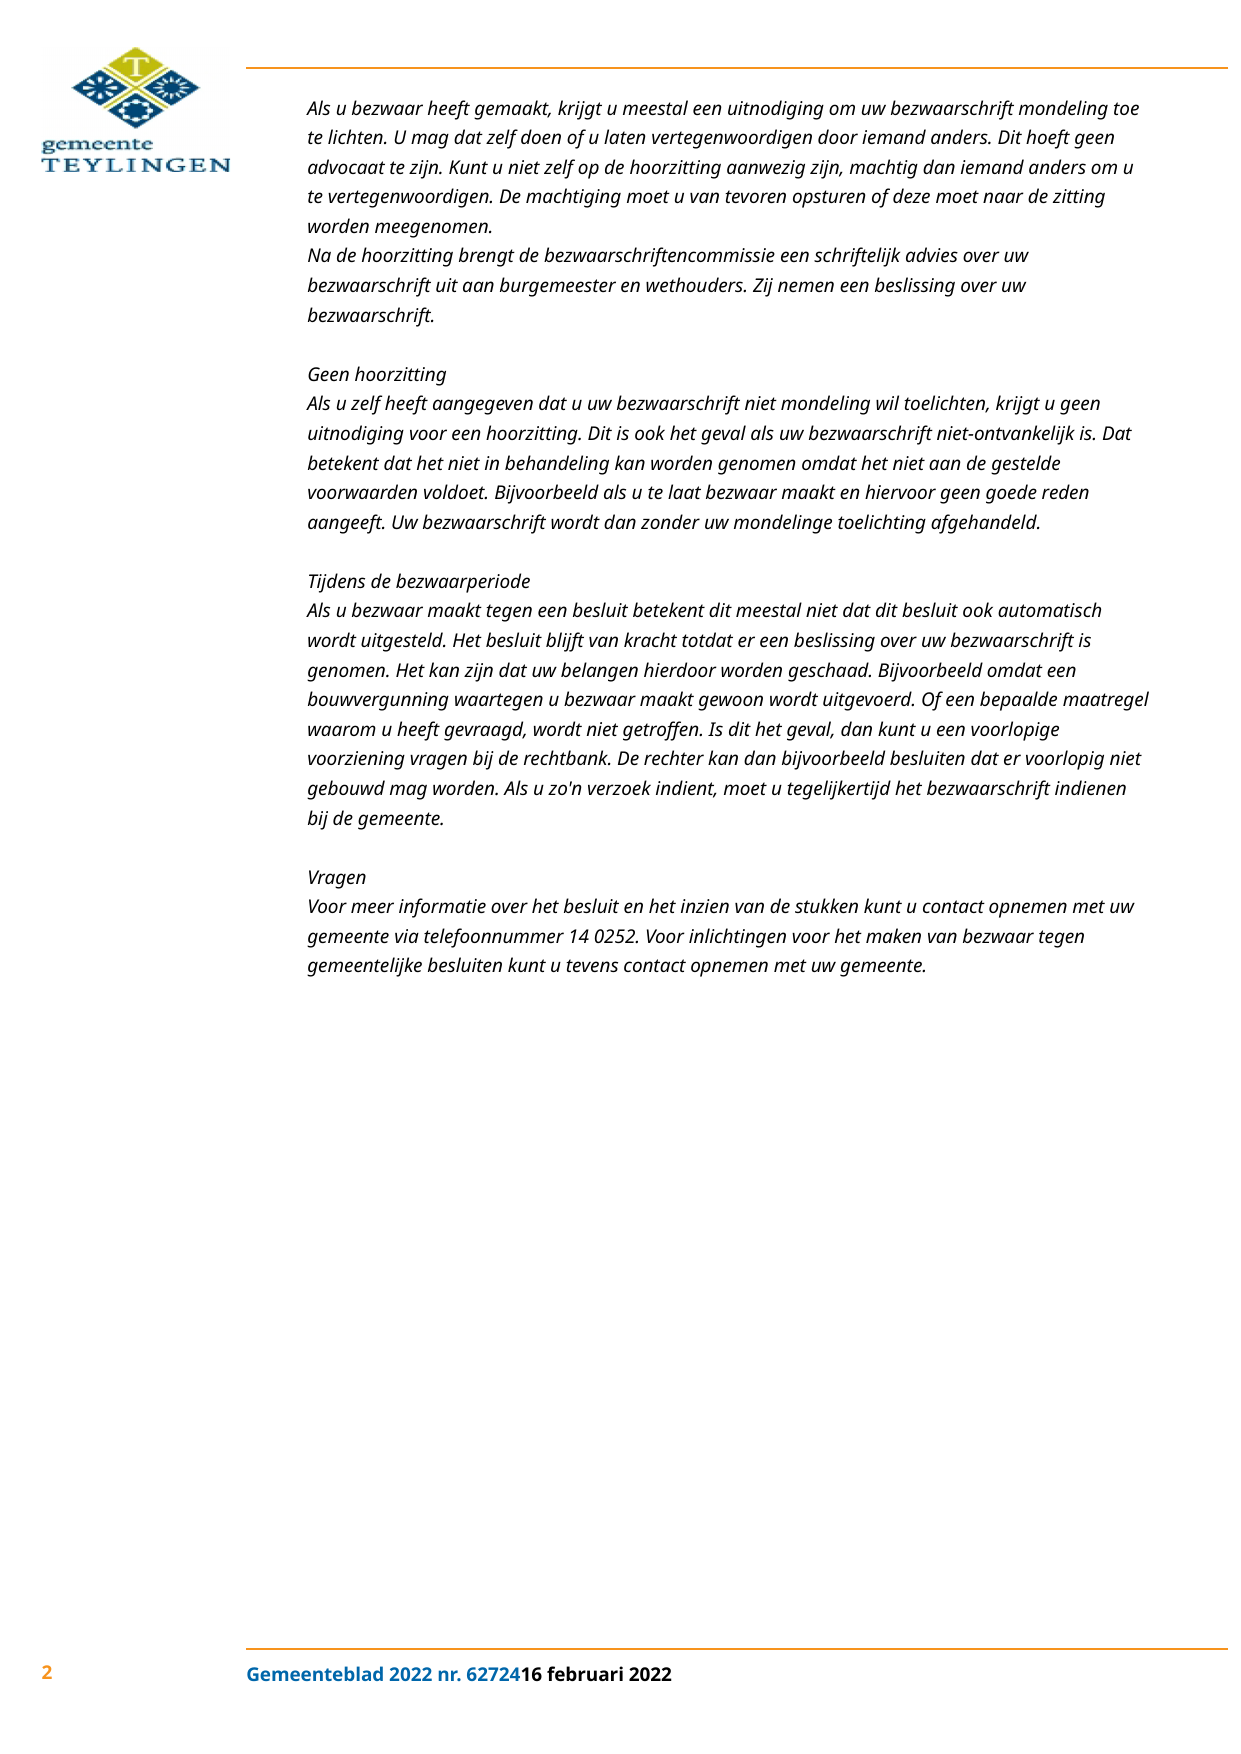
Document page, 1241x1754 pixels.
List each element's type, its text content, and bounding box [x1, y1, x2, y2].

list Na de hoorzitting brengt de bezwaarschriftencommissie een schriftelijk advies over uw bezwaarschrift uit aan burgemeester en wethouders. Zij nemen een beslissing over uw bezwaarschrift. [248, 243, 1152, 328]
list Als u bezwaar heeft gemaakt, krijgt u meestal een uitnodiging om uw bezwaarschrift mondeling toe te lichten. U mag dat zelf doen of u laten vertegenwoordigen door iemand anders. Dit hoeft geen advocaat te zijn. Kunt u niet zelf op de hoorzitting aanwezig zijn, machtig dan iemand anders om u te vertegenwoordigen. De machtiging moet u van tevoren opsturen of deze moet naar de zitting worden meegenomen. [248, 95, 1152, 239]
list Geen hoorzitting [248, 361, 1152, 387]
list Als u bezwaar maakt tegen een besluit betekent dit meestal niet dat dit besluit ook automatisch wordt uitgesteld. Het besluit blijft van kracht totdat er een beslissing over uw bezwaarschrift is genomen. Het kan zijn dat uw belangen hierdoor worden geschaad. Bijvoorbeeld omdat een bouwvergunning waartegen u bezwaar maakt gewoon wordt uitgevoerd. Of een bepaalde maatregel waarom u heeft gevraagd, wordt niet getroffen. Is dit het geval, dan kunt u een voorlopige voorziening vragen bij de rechtbank. De rechter kan dan bijvoorbeeld besluiten dat er voorlopig niet gebouwd mag worden. Als u zo'n verzoek indient, moet u tegelijkertijd het bezwaarschrift indienen bij de gemeente. [248, 598, 1152, 831]
list Voor meer informatie over het besluit en het inzien van de stukken kunt u contact opnemen met uw gemeente via telefoonnummer 14 0252. Voor inlichtingen voor het maken van bezwaar tegen gemeentelijke besluiten kunt u tevens contact opnemen met uw gemeente. [248, 893, 1152, 978]
list Als u zelf heeft aangegeven dat u uw bezwaarschrift niet mondeling wil toelichten, krijgt u geen uitnodiging voor een hoorzitting. Dit is ook het geval als uw bezwaarschrift niet-ontvankelijk is. Dat betekent dat het niet in behandeling kan worden genomen omdat het niet aan de gestelde voorwaarden voldoet. Bijvoorbeeld als u te laat bezwaar maakt en hiervoor geen goede reden aangeeft. Uw bezwaarschrift wordt dan zonder uw mondelinge toelichting afgehandeld. [248, 391, 1152, 535]
picture [41, 47, 231, 172]
list Vragen [248, 864, 1152, 890]
list Tijdens de bezwaarperiode [248, 568, 1152, 594]
